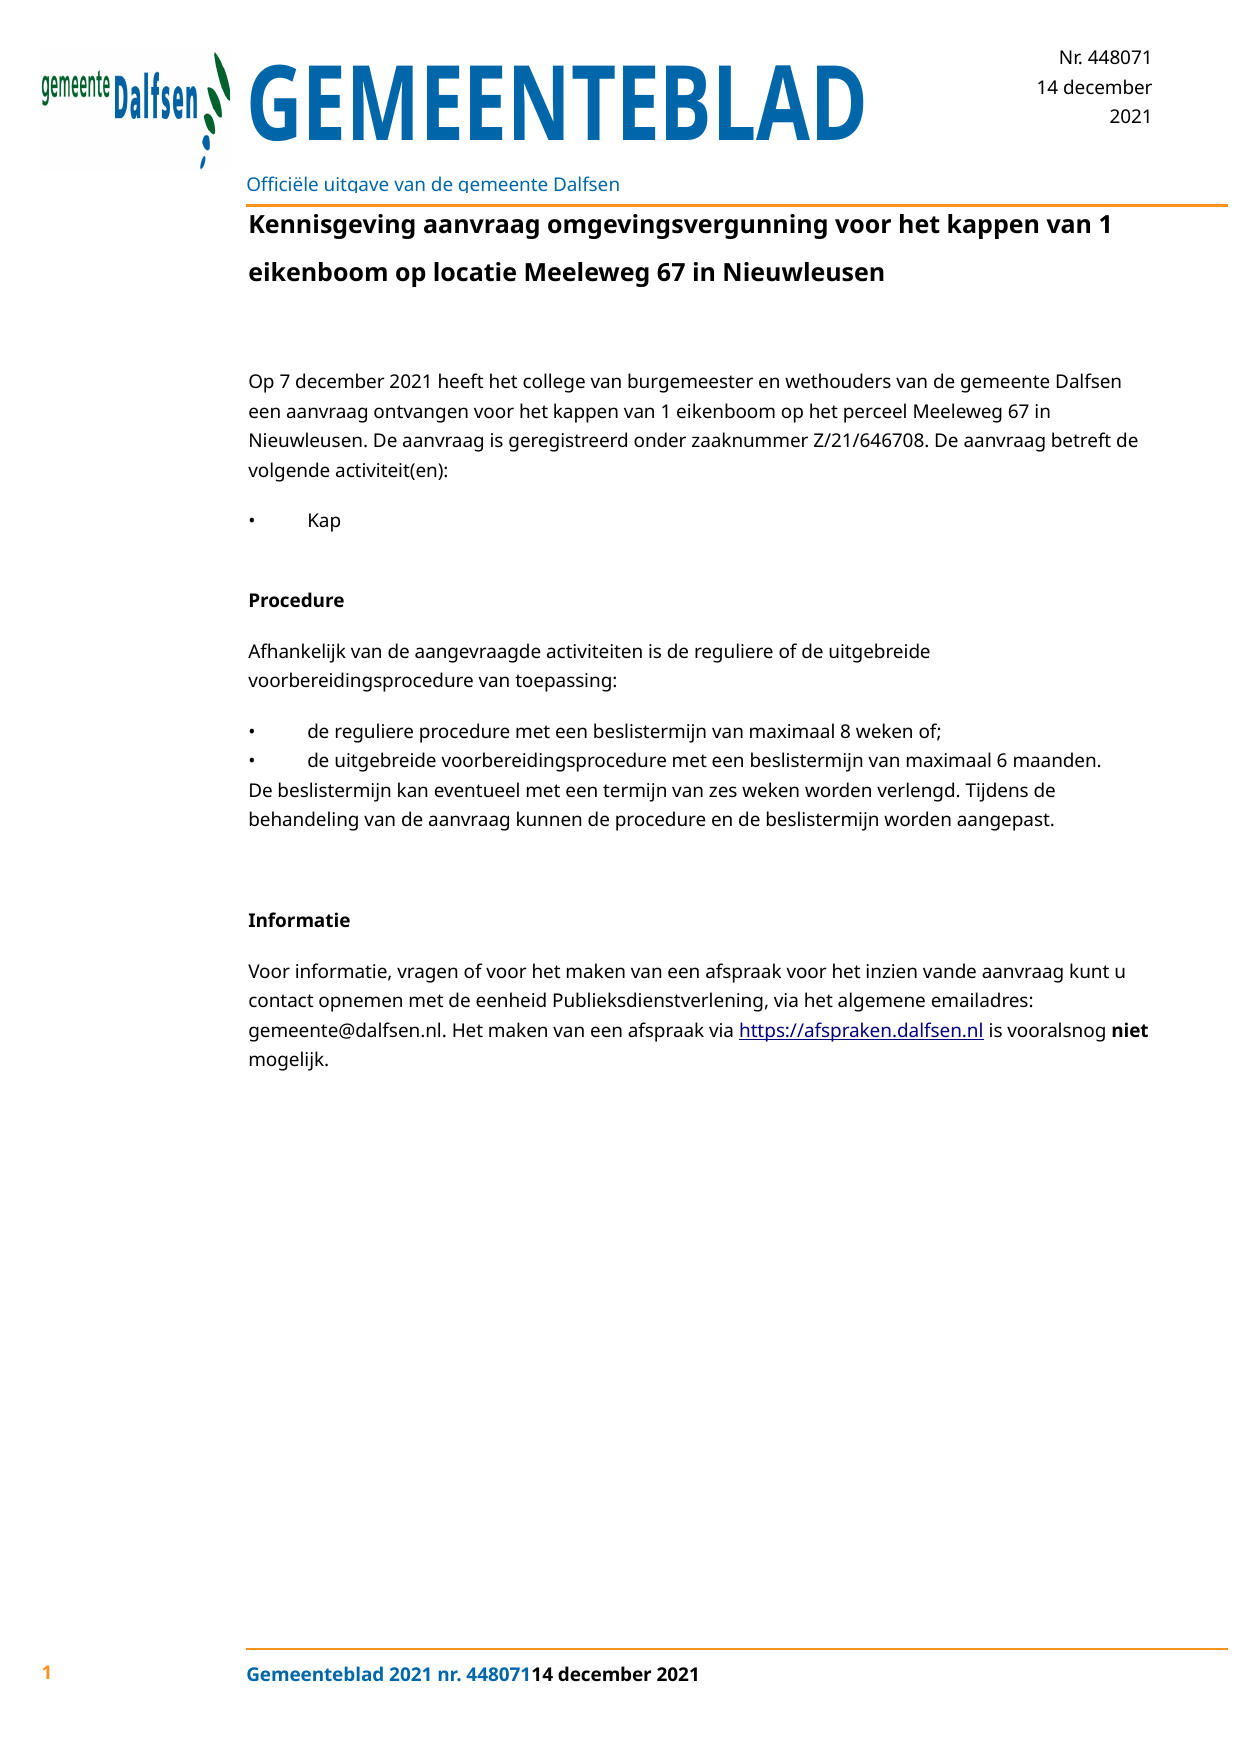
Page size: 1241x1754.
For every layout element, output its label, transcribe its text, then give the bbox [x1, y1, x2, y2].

picture [41, 47, 231, 172]
list de reguliere procedure met een beslistermijn van maximaal 8 weken of; [248, 718, 1152, 744]
text Op 7 december 2021 heeft het college van burgemeester en wethouders van de gemeente Dalfsen een aanvraag ontvangen voor het kappen van 1 eikenboom op het perceel Meeleweg 67 in Nieuwleusen. De aanvraag is geregistreerd onder zaaknummer Z/21/646708. De aanvraag betreft de volgende activiteit(en): [248, 368, 1152, 483]
text Procedure [248, 587, 1152, 613]
text Voor informatie, vragen of voor het maken van een afspraak voor het inzien vande aanvraag kunt u contact opnemen met de eenheid Publieksdienstverlening, via het algemene emailadres: gemeente@dalfsen.nl. Het maken van een afspraak via https://afspraken.dalfsen.nl is vooralsnog niet mogelijk. [248, 958, 1152, 1072]
text Afhankelijk van de aangevraagde activiteiten is de reguliere of de uitgebreide voorbereidingsprocedure van toepassing: [248, 638, 1152, 693]
text Kennisgeving aanvraag omgevingsvergunning voor het kappen van 1 eikenboom op locatie Meeleweg 67 in Nieuwleusen [248, 207, 1152, 288]
text De beslistermijn kan eventueel met een termijn van zes weken worden verlengd. Tijdens de behandeling van de aanvraag kunnen de procedure en de beslistermijn worden aangepast. [248, 777, 1152, 832]
list de uitgebreide voorbereidingsprocedure met een beslistermijn van maximaal 6 maanden. [248, 747, 1152, 773]
text Informatie [248, 907, 1152, 933]
list Kap [248, 507, 1152, 533]
